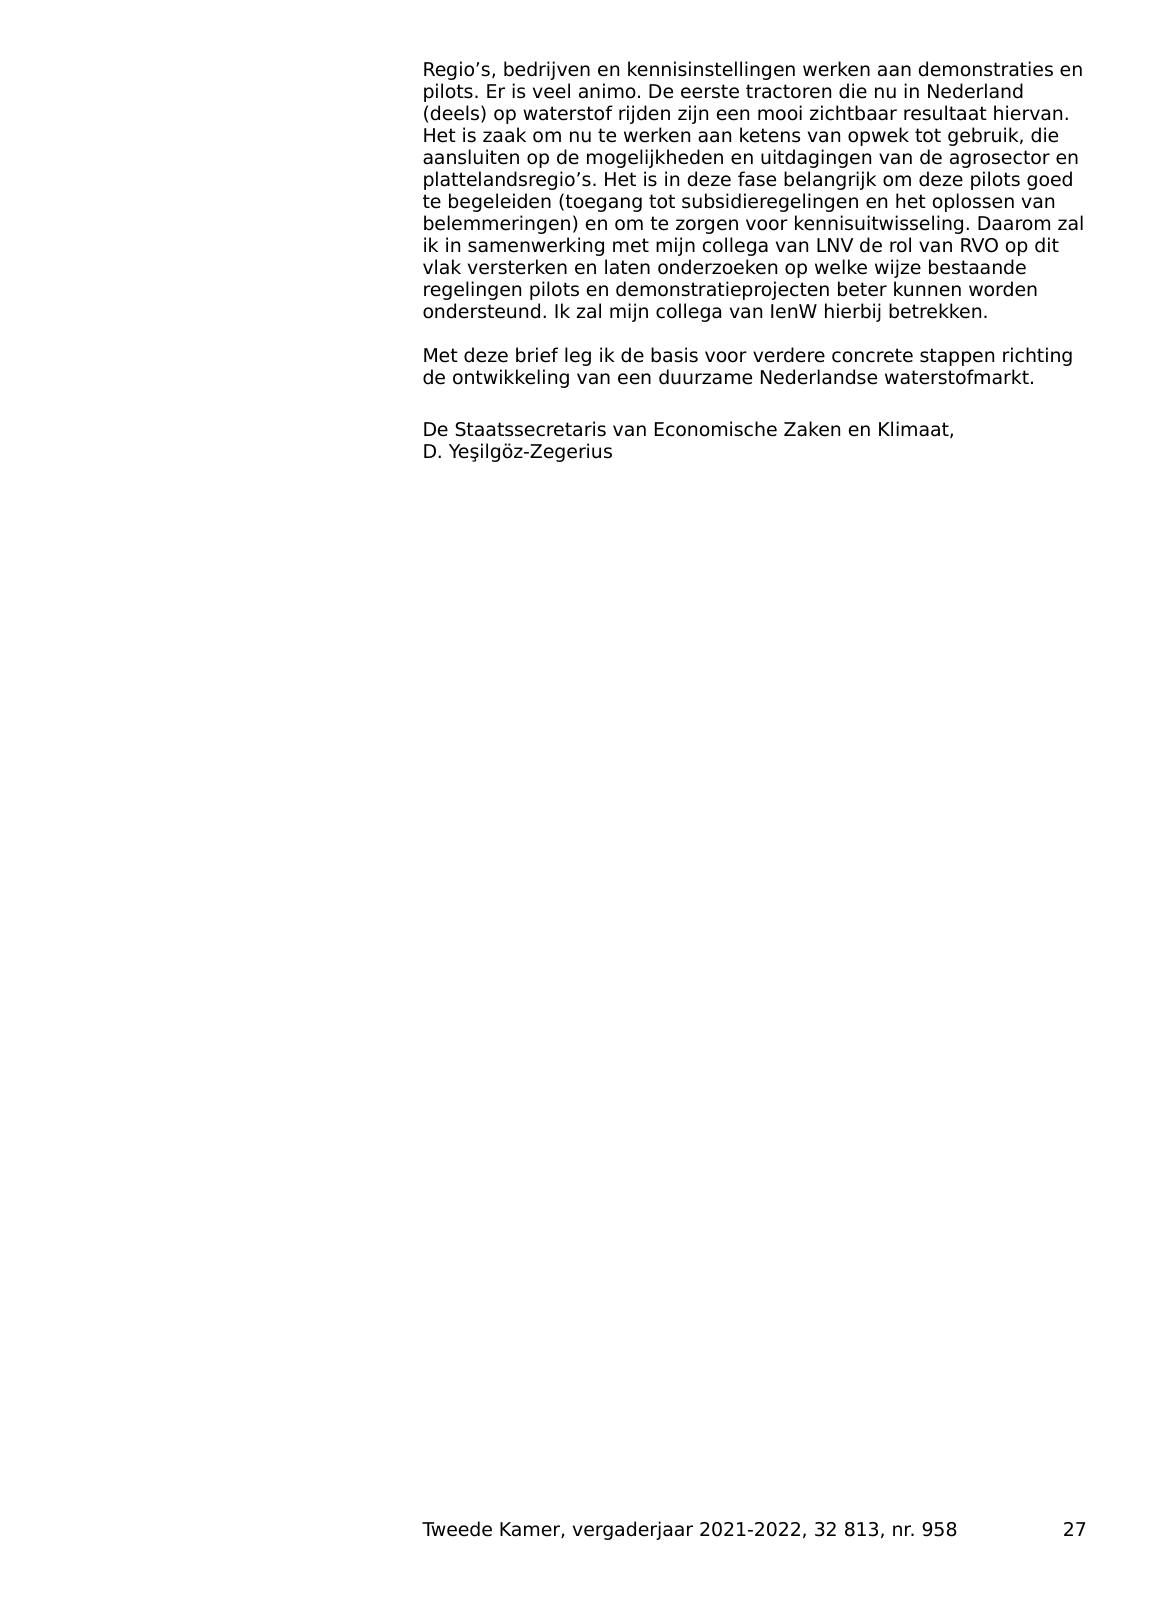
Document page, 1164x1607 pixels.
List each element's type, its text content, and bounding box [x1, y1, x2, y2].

text De Staatssecretaris van Economische Zaken en Klimaat, D. Yeşilgöz-Zegerius [422, 419, 1087, 463]
text Regio’s, bedrijven en kennisinstellingen werken aan demonstraties en pilots. Er is veel animo. De eerste tractoren die nu in Nederland (deels) op waterstof rijden zijn een mooi zichtbaar resultaat hiervan. Het is zaak om nu te werken aan ketens van opwek tot gebruik, die aansluiten op de mogelijkheden en uitdagingen van de agrosector en plattelandsregio’s. Het is in deze fase belangrijk om deze pilots goed te begeleiden (toegang tot subsidieregelingen en het oplossen van belemmeringen) en om te zorgen voor kennisuitwisseling. Daarom zal ik in samenwerking met mijn collega van LNV de rol van RVO op dit vlak versterken en laten onderzoeken op welke wijze bestaande regelingen pilots en demonstratieprojecten beter kunnen worden ondersteund. Ik zal mijn collega van IenW hierbij betrekken. [422, 59, 1087, 323]
text Met deze brief leg ik de basis voor verdere concrete stappen richting de ontwikkeling van een duurzame Nederlandse waterstofmarkt. [422, 345, 1087, 389]
